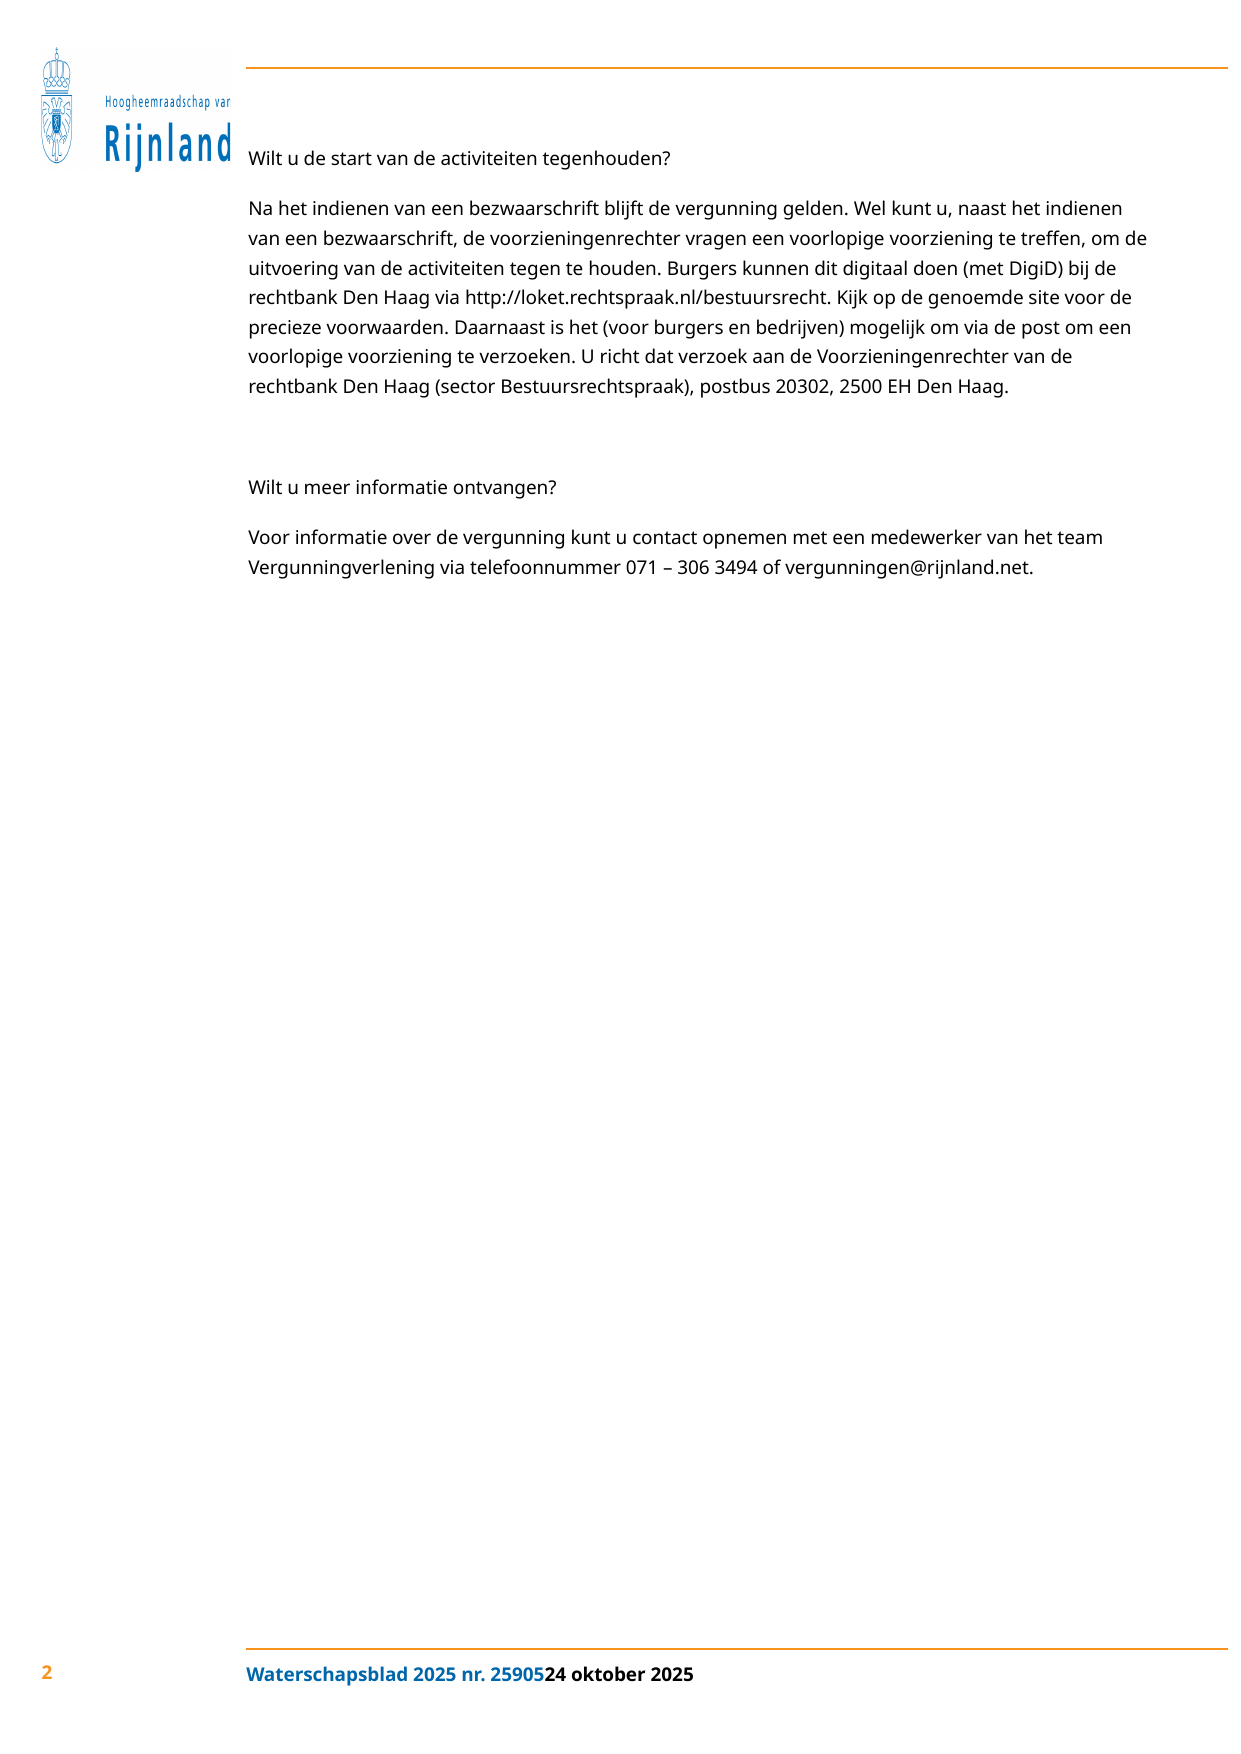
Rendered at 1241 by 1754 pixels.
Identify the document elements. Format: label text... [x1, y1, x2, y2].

text Na het indienen van een bezwaarschrift blijft de vergunning gelden. Wel kunt u, naast het indienen van een bezwaarschrift, de voorzieningenrechter vragen een voorlopige voorziening te treffen, om de uitvoering van de activiteiten tegen te houden. Burgers kunnen dit digitaal doen (met DigiD) bij de rechtbank Den Haag via http://loket.rechtspraak.nl/bestuursrecht. Kijk op de genoemde site voor de precieze voorwaarden. Daarnaast is het (voor burgers en bedrijven) mogelijk om via de post om een voorlopige voorziening te verzoeken. U richt dat verzoek aan de Voorzieningenrechter van de rechtbank Den Haag (sector Bestuursrechtspraak), postbus 20302, 2500 EH Den Haag. [248, 196, 1152, 399]
text Wilt u de start van de activiteiten tegenhouden? [248, 145, 1152, 171]
text Voor informatie over de vergunning kunt u contact opnemen met een medewerker van het team Vergunningverlening via telefoonnummer 071 – 306 3494 of vergunningen@rijnland.net. [248, 524, 1152, 580]
text Wilt u meer informatie ontvangen? [248, 474, 1152, 500]
picture [41, 47, 231, 172]
